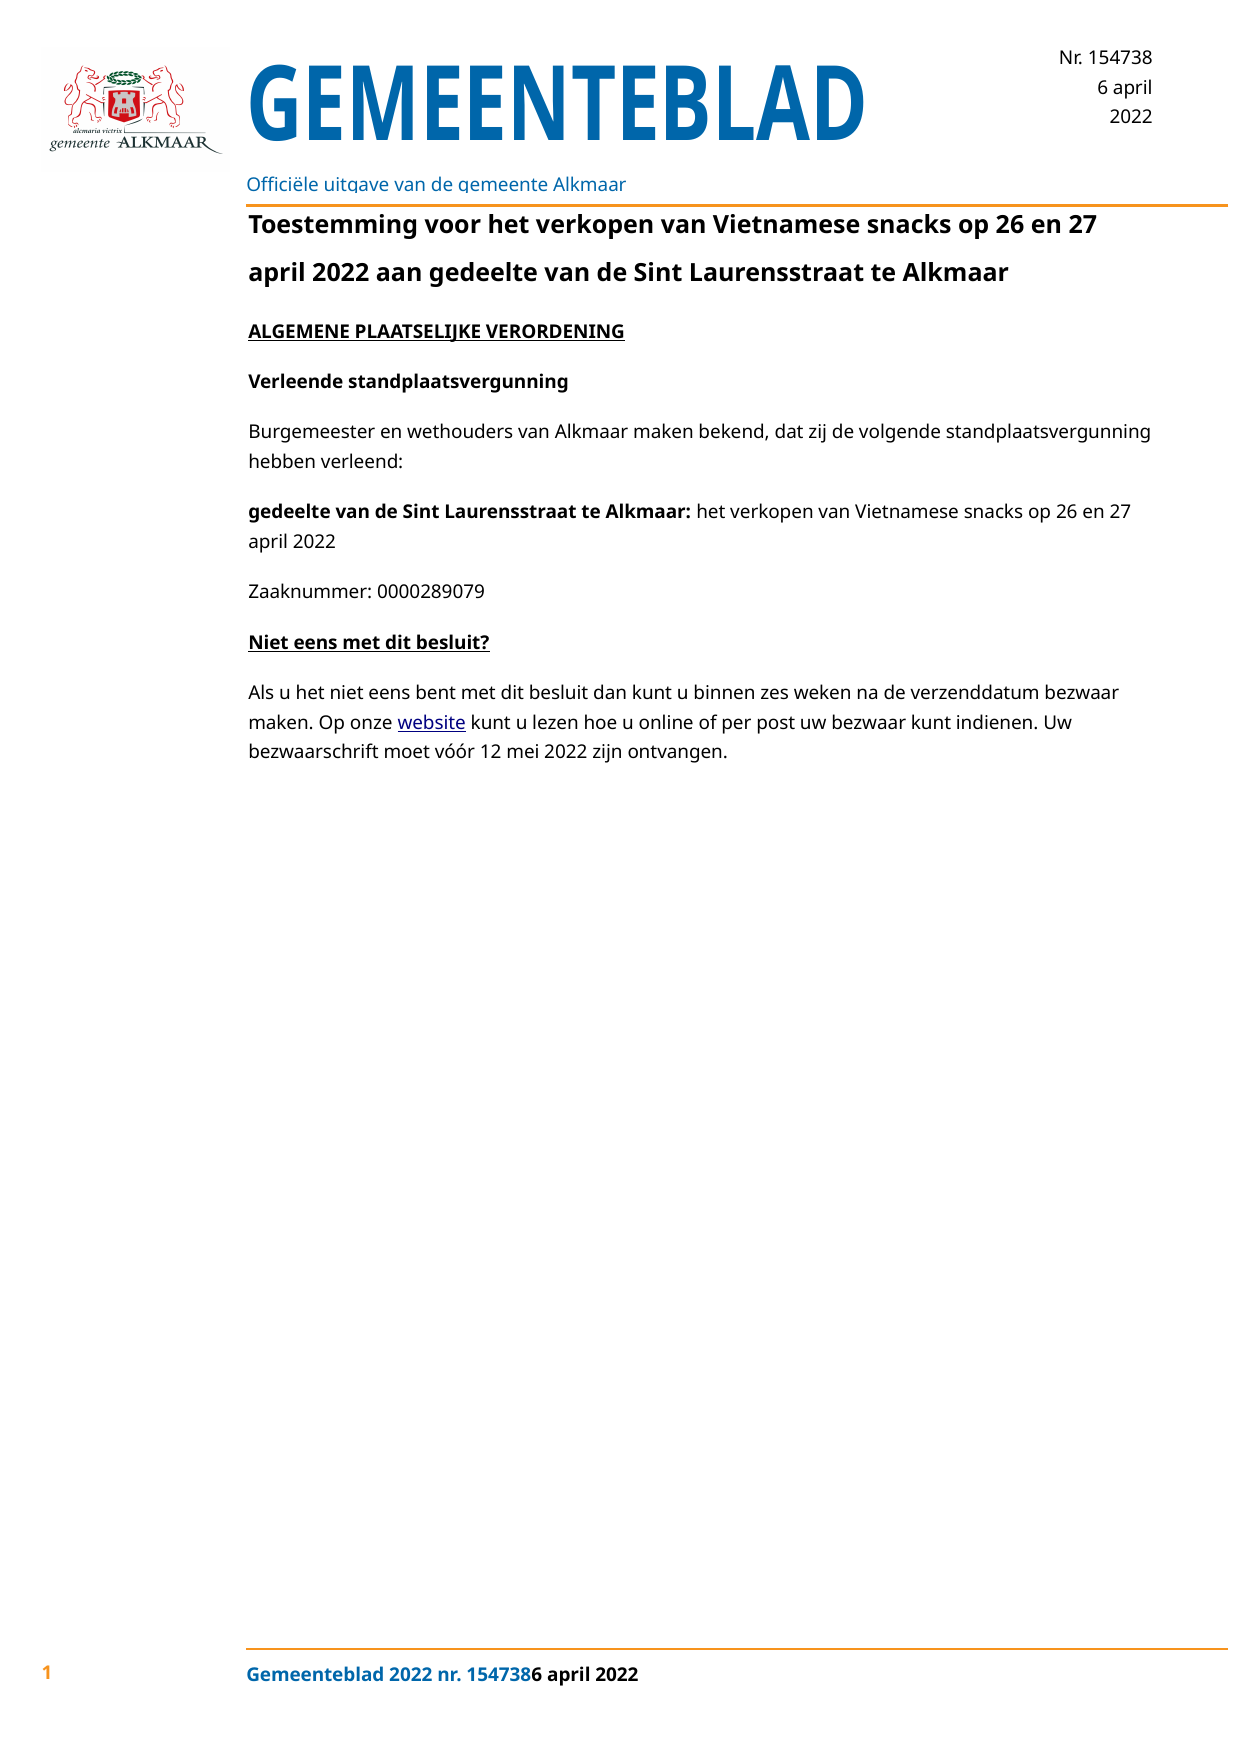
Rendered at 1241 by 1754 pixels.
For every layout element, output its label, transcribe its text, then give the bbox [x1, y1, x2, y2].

text Als u het niet eens bent met dit besluit dan kunt u binnen zes weken na de verzenddatum bezwaar maken. Op onze website kunt u lezen hoe u online of per post uw bezwaar kunt indienen. Uw bezwaarschrift moet vóór 12 mei 2022 zijn ontvangen. [248, 679, 1152, 764]
text gedeelte van de Sint Laurensstraat te Alkmaar: het verkopen van Vietnamese snacks op 26 en 27 april 2022 [248, 499, 1152, 554]
text Verleende standplaatsvergunning [248, 368, 1152, 394]
text ALGEMENE PLAATSELIJKE VERORDENING [248, 318, 1152, 344]
text Burgemeester en wethouders van Alkmaar maken bekend, dat zij de volgende standplaatsvergunning hebben verleend: [248, 419, 1152, 474]
text Toestemming voor het verkopen van Vietnamese snacks op 26 en 27 april 2022 aan gedeelte van de Sint Laurensstraat te Alkmaar [248, 207, 1152, 288]
text Niet eens met dit besluit? [248, 629, 1152, 655]
text Zaaknummer: 0000289079 [248, 579, 1152, 604]
picture [41, 47, 231, 172]
